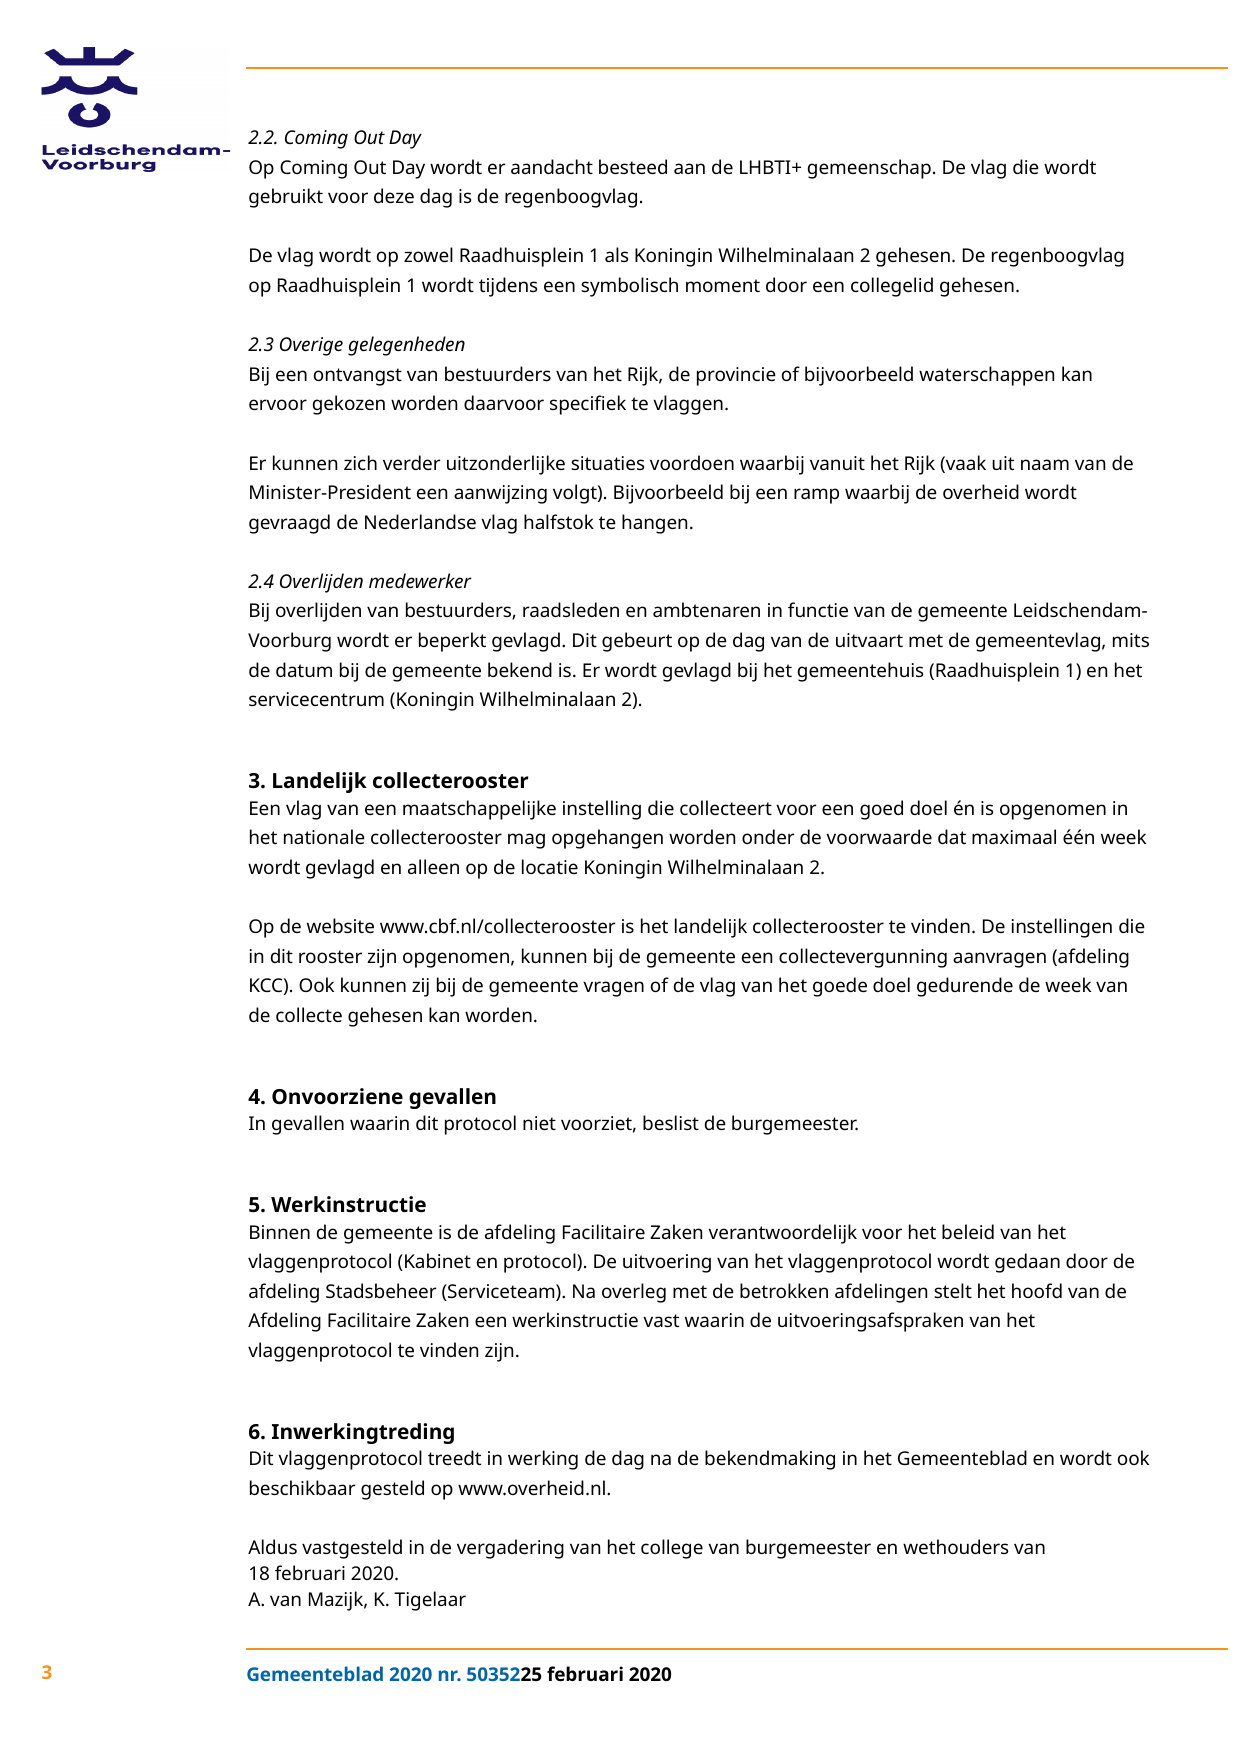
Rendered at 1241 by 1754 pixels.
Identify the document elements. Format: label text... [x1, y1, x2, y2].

text In gevallen waarin dit protocol niet voorziet, beslist de burgemeester. [248, 1110, 1152, 1136]
picture [41, 47, 231, 172]
text Op Coming Out Day wordt er aandacht besteed aan de LHBTI+ gemeenschap. De vlag die wordt gebruikt voor deze dag is de regenboogvlag. [248, 154, 1152, 209]
text 18 februari 2020. [248, 1560, 1152, 1586]
text Dit vlaggenprotocol treedt in werking de dag na de bekendmaking in het Gemeenteblad en wordt ook beschikbaar gesteld op www.overheid.nl. [248, 1446, 1152, 1501]
text Er kunnen zich verder uitzonderlijke situaties voordoen waarbij vanuit het Rijk (vaak uit naam van de Minister-President een aanwijzing volgt). Bijvoorbeeld bij een ramp waarbij de overheid wordt gevraagd de Nederlandse vlag halfstok te hangen. [248, 450, 1152, 535]
text 2.2. Coming Out Day [248, 124, 1152, 150]
text in dit rooster zijn opgenomen, kunnen bij de gemeente een collectevergunning aanvragen (afdeling KCC). Ook kunnen zij bij de gemeente vragen of de vlag van het goede doel gedurende de week van de collecte gehesen kan worden. [248, 943, 1152, 1028]
text 3. Landelijk collecterooster [248, 766, 1152, 795]
text 6. Inwerkingtreding [248, 1417, 1152, 1446]
text 2.3 Overige gelegenheden [248, 331, 1152, 357]
text Bij overlijden van bestuurders, raadsleden en ambtenaren in functie van de gemeente Leidschendam-Voorburg wordt er beperkt gevlagd. Dit gebeurt op de dag van de uitvaart met de gemeentevlag, mits de datum bij de gemeente bekend is. Er wordt gevlagd bij het gemeentehuis (Raadhuisplein 1) en het servicecentrum (Koningin Wilhelminalaan 2). [248, 598, 1152, 712]
text Aldus vastgesteld in de vergadering van het college van burgemeester en wethouders van [248, 1534, 1152, 1560]
text Een vlag van een maatschappelijke instelling die collecteert voor een goed doel én is opgenomen in het nationale collecterooster mag opgehangen worden onder de voorwaarde dat maximaal één week wordt gevlagd en alleen op de locatie Koningin Wilhelminalaan 2. [248, 795, 1152, 880]
text De vlag wordt op zowel Raadhuisplein 1 als Koningin Wilhelminalaan 2 gehesen. De regenboogvlag op Raadhuisplein 1 wordt tijdens een symbolisch moment door een collegelid gehesen. [248, 243, 1152, 298]
text A. van Mazijk, K. Tigelaar [248, 1586, 1152, 1612]
text Op de website www.cbf.nl/collecterooster is het landelijk collecterooster te vinden. De instellingen die [248, 913, 1152, 939]
text 4. Onvoorziene gevallen [248, 1082, 1152, 1110]
text Binnen de gemeente is de afdeling Facilitaire Zaken verantwoordelijk voor het beleid van het vlaggenprotocol (Kabinet en protocol). De uitvoering van het vlaggenprotocol wordt gedaan door de afdeling Stadsbeheer (Serviceteam). Na overleg met de betrokken afdelingen stelt het hoofd van de Afdeling Facilitaire Zaken een werkinstructie vast waarin de uitvoeringsafspraken van het vlaggenprotocol te vinden zijn. [248, 1219, 1152, 1363]
text 5. Werkinstructie [248, 1190, 1152, 1219]
text Bij een ontvangst van bestuurders van het Rijk, de provincie of bijvoorbeeld waterschappen kan ervoor gekozen worden daarvoor specifiek te vlaggen. [248, 361, 1152, 416]
text 2.4 Overlijden medewerker [248, 568, 1152, 594]
